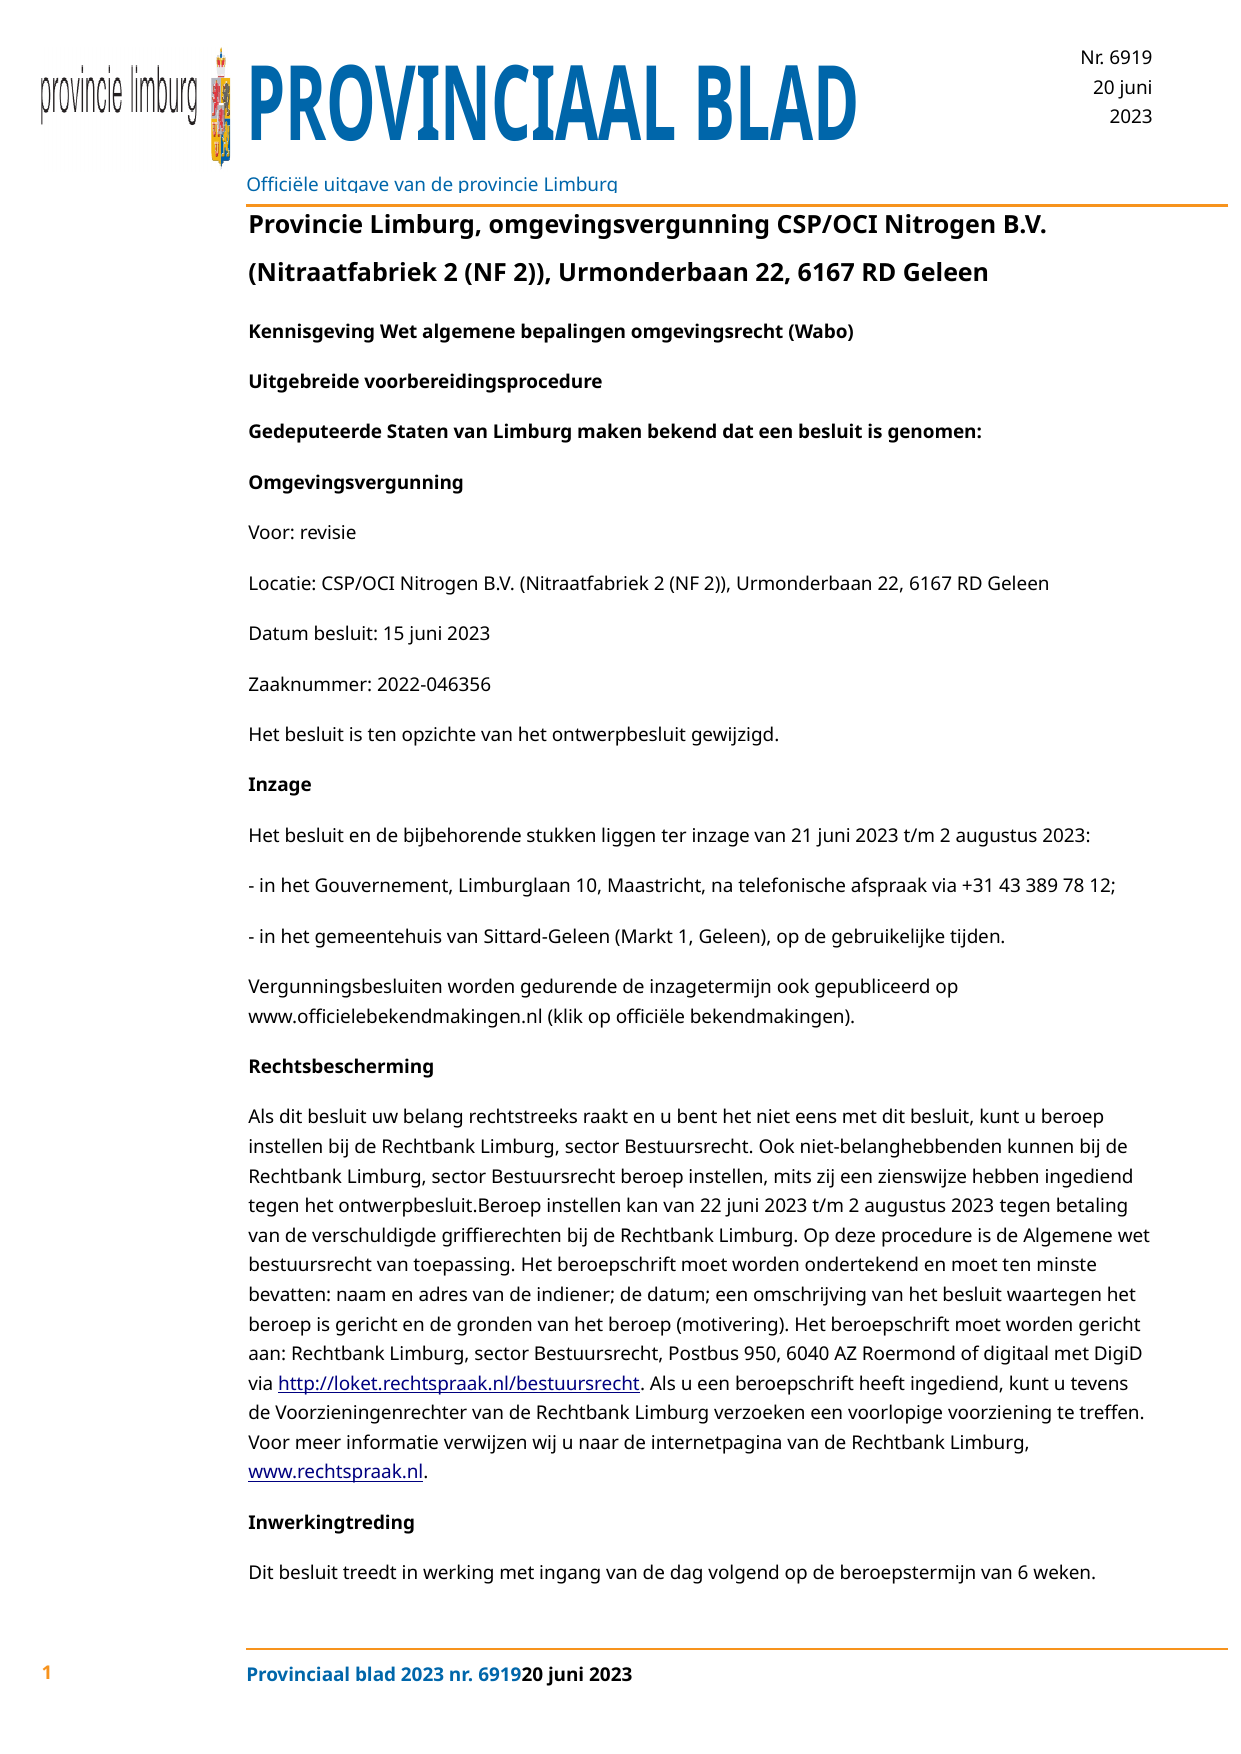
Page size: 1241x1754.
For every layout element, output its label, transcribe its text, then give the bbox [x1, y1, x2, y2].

text Als dit besluit uw belang rechtstreeks raakt en u bent het niet eens met dit besluit, kunt u beroep instellen bij de Rechtbank Limburg, sector Bestuursrecht. Ook niet-belanghebbenden kunnen bij de Rechtbank Limburg, sector Bestuursrecht beroep instellen, mits zij een zienswijze hebben ingediend tegen het ontwerpbesluit.Beroep instellen kan van 22 juni 2023 t/m 2 augustus 2023 tegen betaling van de verschuldigde griffierechten bij de Rechtbank Limburg. Op deze procedure is de Algemene wet bestuursrecht van toepassing. Het beroepschrift moet worden ondertekend en moet ten minste bevatten: naam en adres van de indiener; de datum; een omschrijving van het besluit waartegen het beroep is gericht en de gronden van het beroep (motivering). Het beroepschrift moet worden gericht aan: Rechtbank Limburg, sector Bestuursrecht, Postbus 950, 6040 AZ Roermond of digitaal met DigiD via http://loket.rechtspraak.nl/bestuursrecht. Als u een beroepschrift heeft ingediend, kunt u tevens de Voorzieningenrechter van de Rechtbank Limburg verzoeken een voorlopige voorziening te treffen. Voor meer informatie verwijzen wij u naar de internetpagina van de Rechtbank Limburg, www.rechtspraak.nl. [248, 1104, 1152, 1484]
text Locatie: CSP/OCI Nitrogen B.V. (Nitraatfabriek 2 (NF 2)), Urmonderbaan 22, 6167 RD Geleen [248, 570, 1152, 596]
text Zaaknummer: 2022-046356 [248, 671, 1152, 697]
text - in het Gouvernement, Limburglaan 10, Maastricht, na telefonische afspraak via +31 43 389 78 12; [248, 872, 1152, 898]
text Omgevingsvergunning [248, 469, 1152, 495]
text Inwerkingtreding [248, 1509, 1152, 1535]
text Provincie Limburg, omgevingsvergunning CSP/OCI Nitrogen B.V. (Nitraatfabriek 2 (NF 2)), Urmonderbaan 22, 6167 RD Geleen [248, 207, 1152, 288]
text Kennisgeving Wet algemene bepalingen omgevingsrecht (Wabo) [248, 318, 1152, 344]
text Inzage [248, 772, 1152, 797]
text Voor: revisie [248, 519, 1152, 545]
text Dit besluit treedt in werking met ingang van de dag volgend op de beroepstermijn van 6 weken. [248, 1559, 1152, 1585]
text Rechtsbescherming [248, 1053, 1152, 1079]
text Vergunningsbesluiten worden gedurende de inzagetermijn ook gepubliceerd op www.officielebekendmakingen.nl (klik op officiële bekendmakingen). [248, 973, 1152, 1029]
text Het besluit is ten opzichte van het ontwerpbesluit gewijzigd. [248, 721, 1152, 747]
text Datum besluit: 15 juni 2023 [248, 620, 1152, 646]
text - in het gemeentehuis van Sittard-Geleen (Markt 1, Geleen), op de gebruikelijke tijden. [248, 923, 1152, 949]
text Het besluit en de bijbehorende stukken liggen ter inzage van 21 juni 2023 t/m 2 augustus 2023: [248, 822, 1152, 848]
text Gedeputeerde Staten van Limburg maken bekend dat een besluit is genomen: [248, 419, 1152, 444]
picture [41, 47, 231, 172]
text Uitgebreide voorbereidingsprocedure [248, 368, 1152, 394]
